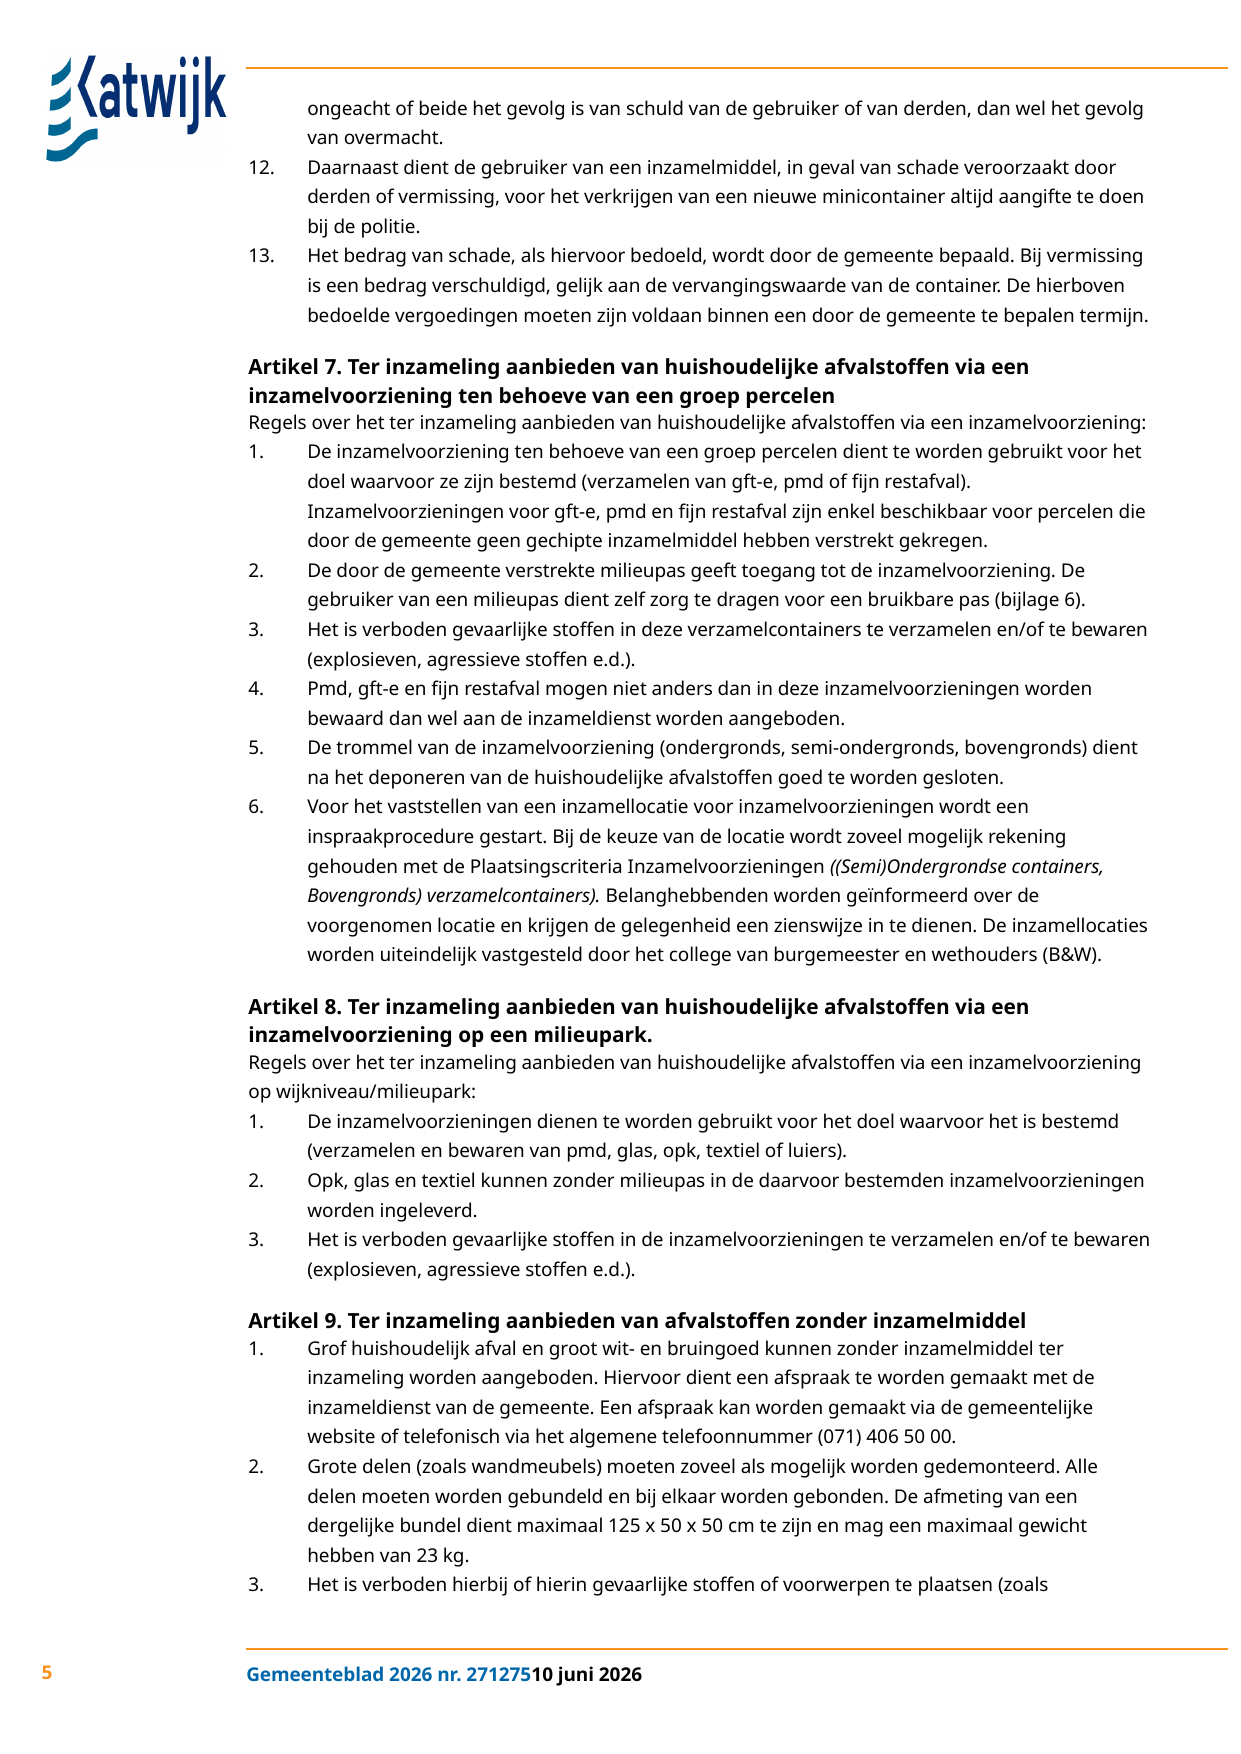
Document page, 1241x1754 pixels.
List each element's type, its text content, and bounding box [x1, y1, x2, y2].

picture [41, 47, 231, 172]
text Regels over het ter inzameling aanbieden van huishoudelijke afvalstoffen via een inzamelvoorziening: [248, 409, 1152, 435]
list De inzamelvoorziening ten behoeve van een groep percelen dient te worden gebruikt voor het doel waarvoor ze zijn bestemd (verzamelen van gft-e, pmd of fijn restafval). Inzamelvoorzieningen voor gft-e, pmd en fijn restafval zijn enkel beschikbaar voor percelen die door de gemeente geen gechipte inzamelmiddel hebben verstrekt gekregen. [248, 439, 1152, 553]
list Het is verboden hierbij of hierin gevaarlijke stoffen of voorwerpen te plaatsen (zoals [248, 1572, 1152, 1597]
text Artikel 9. Ter inzameling aanbieden van afvalstoffen zonder inzamelmiddel [248, 1306, 1152, 1335]
list Grof huishoudelijk afval en groot wit- en bruingoed kunnen zonder inzamelmiddel ter inzameling worden aangeboden. Hiervoor dient een afspraak te worden gemaakt met de inzameldienst van de gemeente. Een afspraak kan worden gemaakt via de gemeentelijke website of telefonisch via het algemene telefoonnummer (071) 406 50 00. [248, 1335, 1152, 1449]
list ongeacht of beide het gevolg is van schuld van de gebruiker of van derden, dan wel het gevolg van overmacht. [248, 95, 1152, 150]
list De door de gemeente verstrekte milieupas geeft toegang tot de inzamelvoorziening. De gebruiker van een milieupas dient zelf zorg te dragen voor een bruikbare pas (bijlage 6). [248, 557, 1152, 612]
list Grote delen (zoals wandmeubels) moeten zoveel als mogelijk worden gedemonteerd. Alle delen moeten worden gebundeld en bij elkaar worden gebonden. De afmeting van een dergelijke bundel dient maximaal 125 x 50 x 50 cm te zijn en mag een maximaal gewicht hebben van 23 kg. [248, 1453, 1152, 1568]
list De inzamelvoorzieningen dienen te worden gebruikt voor het doel waarvoor het is bestemd (verzamelen en bewaren van pmd, glas, opk, textiel of luiers). [248, 1108, 1152, 1163]
list Daarnaast dient de gebruiker van een inzamelmiddel, in geval van schade veroorzaakt door derden of vermissing, voor het verkrijgen van een nieuwe minicontainer altijd aangifte te doen bij de politie. [248, 154, 1152, 239]
list Pmd, gft-e en fijn restafval mogen niet anders dan in deze inzamelvoorzieningen worden bewaard dan wel aan de inzameldienst worden aangeboden. [248, 675, 1152, 731]
list Opk, glas en textiel kunnen zonder milieupas in de daarvoor bestemden inzamelvoorzieningen worden ingeleverd. [248, 1167, 1152, 1223]
list De trommel van de inzamelvoorziening (ondergronds, semi-ondergronds, bovengronds) dient na het deponeren van de huishoudelijke afvalstoffen goed te worden gesloten. [248, 734, 1152, 790]
text Artikel 7. Ter inzameling aanbieden van huishoudelijke afvalstoffen via een inzamelvoorziening ten behoeve van een groep percelen [248, 352, 1152, 409]
text Artikel 8. Ter inzameling aanbieden van huishoudelijke afvalstoffen via een inzamelvoorziening op een milieupark. [248, 992, 1152, 1049]
list Het is verboden gevaarlijke stoffen in deze verzamelcontainers te verzamelen en/of te bewaren (explosieven, agressieve stoffen e.d.). [248, 616, 1152, 672]
list Het is verboden gevaarlijke stoffen in de inzamelvoorzieningen te verzamelen en/of te bewaren (explosieven, agressieve stoffen e.d.). [248, 1226, 1152, 1282]
text Regels over het ter inzameling aanbieden van huishoudelijke afvalstoffen via een inzamelvoorziening op wijkniveau/milieupark: [248, 1049, 1152, 1104]
list Voor het vaststellen van een inzamellocatie voor inzamelvoorzieningen wordt een inspraakprocedure gestart. Bij de keuze van de locatie wordt zoveel mogelijk rekening gehouden met de Plaatsingscriteria Inzamelvoorzieningen ((Semi)Ondergrondse containers, Bovengronds) verzamelcontainers). Belanghebbenden worden geïnformeerd over de voorgenomen locatie en krijgen de gelegenheid een zienswijze in te dienen. De inzamellocaties worden uiteindelijk vastgesteld door het college van burgemeester en wethouders (B&W). [248, 794, 1152, 967]
list Het bedrag van schade, als hiervoor bedoeld, wordt door de gemeente bepaald. Bij vermissing is een bedrag verschuldigd, gelijk aan de vervangingswaarde van de container. De hierboven bedoelde vergoedingen moeten zijn voldaan binnen een door de gemeente te bepalen termijn. [248, 243, 1152, 328]
